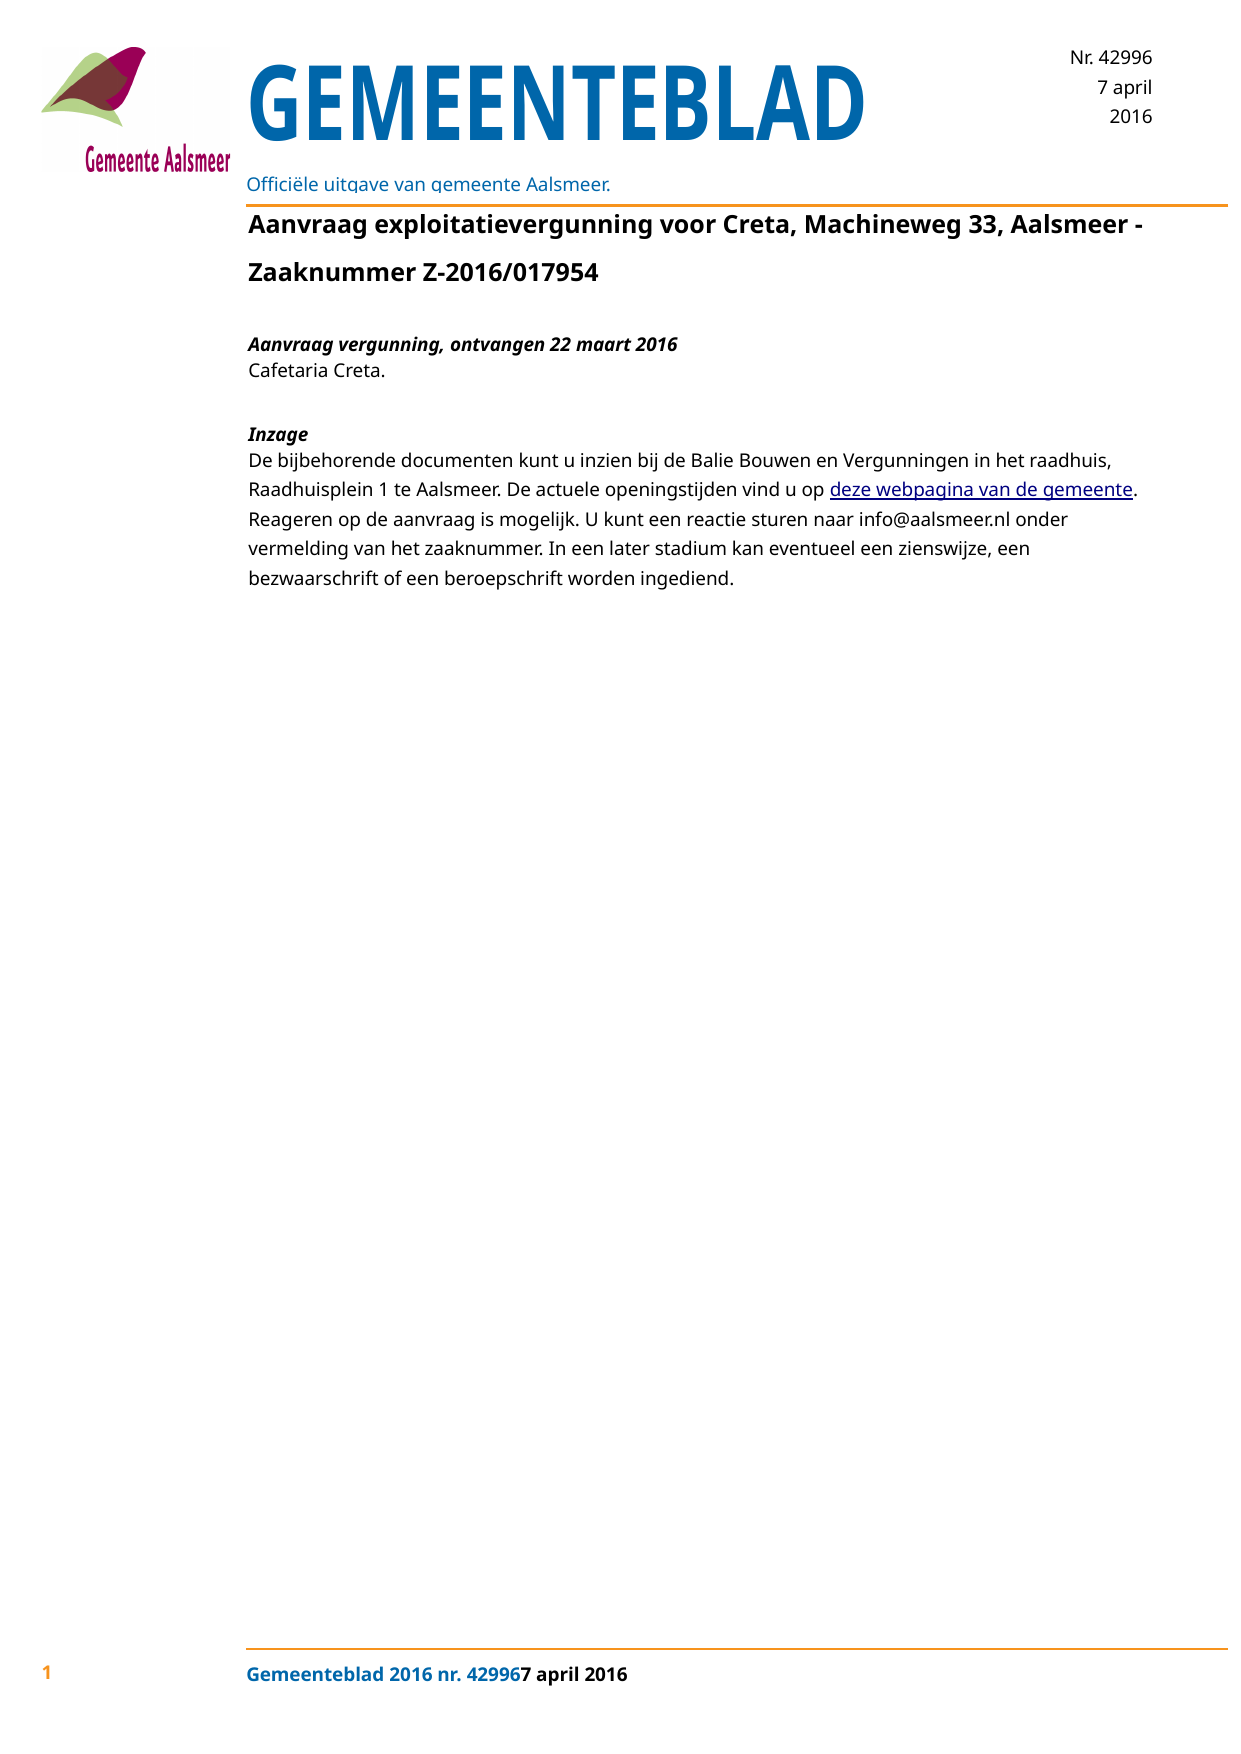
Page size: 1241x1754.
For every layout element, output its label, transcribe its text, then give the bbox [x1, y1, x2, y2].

text ​ [248, 616, 1152, 641]
text Cafetaria Creta. [248, 357, 1152, 383]
text De bijbehorende documenten kunt u inzien bij de Balie Bouwen en Vergunningen in het raadhuis, Raadhuisplein 1 te Aalsmeer. De actuele openingstijden vind u op deze webpagina van de gemeente. Reageren op de aanvraag is mogelijk. U kunt een reactie sturen naar info@aalsmeer.nl onder vermelding van het zaaknummer. In een later stadium kan eventueel een zienswijze, een bezwaarschrift of een beroepschrift worden ingediend. [248, 447, 1152, 591]
text Aanvraag vergunning, ontvangen 22 maart 2016 [248, 331, 1152, 357]
text Aanvraag exploitatievergunning voor Creta, Machineweg 33, Aalsmeer - Zaaknummer Z-2016/017954 [248, 207, 1152, 288]
picture [41, 47, 231, 172]
text Inzage [248, 421, 1152, 447]
